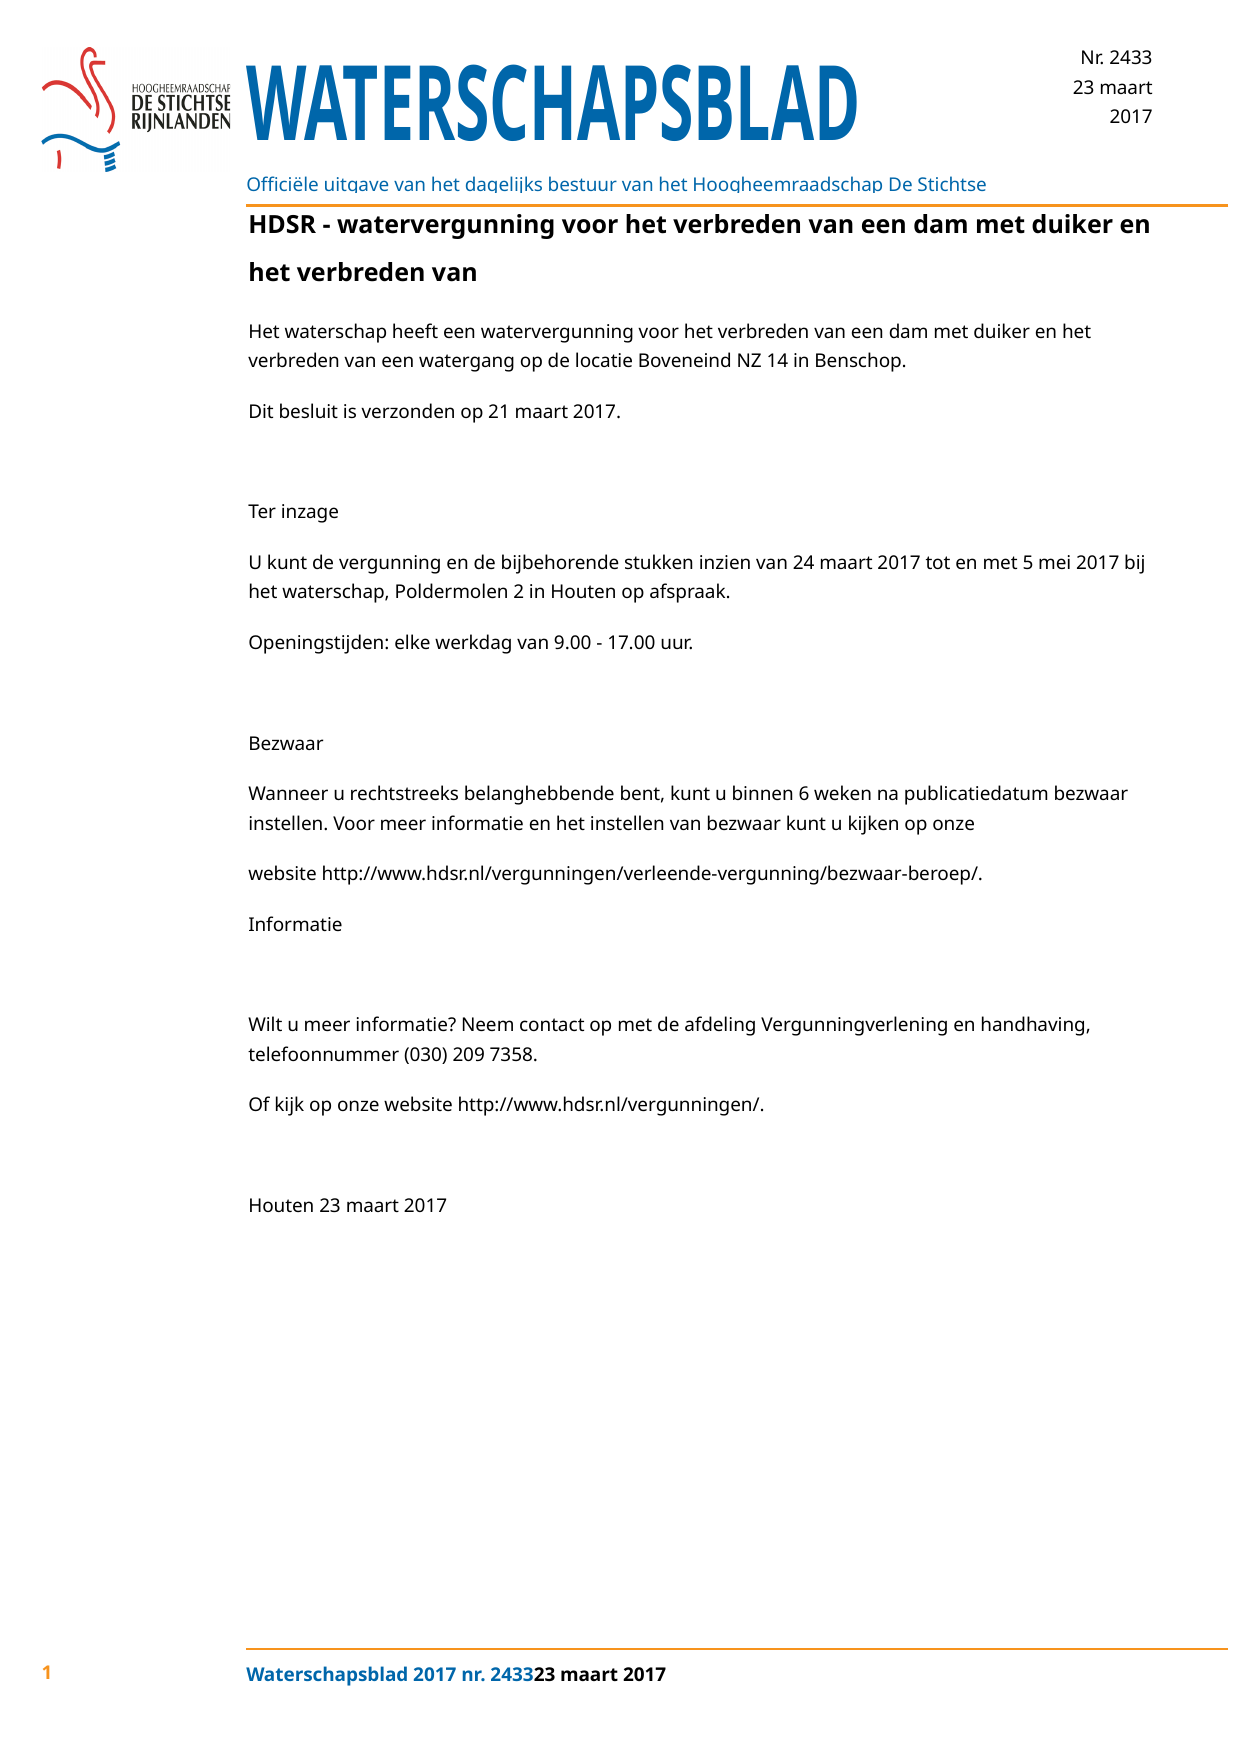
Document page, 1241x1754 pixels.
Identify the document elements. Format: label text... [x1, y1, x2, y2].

picture [41, 47, 231, 172]
text Of kijk op onze website http://www.hdsr.nl/vergunningen/. [248, 1092, 1152, 1117]
text Wanneer u rechtstreeks belanghebbende bent, kunt u binnen 6 weken na publicatiedatum bezwaar instellen. Voor meer informatie en het instellen van bezwaar kunt u kijken op onze [248, 780, 1152, 836]
text U kunt de vergunning en de bijbehorende stukken inzien van 24 maart 2017 tot en met 5 mei 2017 bij het waterschap, Poldermolen 2 in Houten op afspraak. [248, 549, 1152, 604]
text Houten 23 maart 2017 [248, 1192, 1152, 1218]
text Openingstijden: elke werkdag van 9.00 - 17.00 uur. [248, 629, 1152, 655]
text Bezwaar [248, 730, 1152, 756]
text Het waterschap heeft een watervergunning voor het verbreden van een dam met duiker en het verbreden van een watergang op de locatie Boveneind NZ 14 in Benschop. [248, 318, 1152, 373]
text website http://www.hdsr.nl/vergunningen/verleende-vergunning/bezwaar-beroep/. [248, 860, 1152, 886]
text Ter inzage [248, 499, 1152, 524]
text Informatie [248, 911, 1152, 937]
text Dit besluit is verzonden op 21 maart 2017. [248, 398, 1152, 424]
text Wilt u meer informatie? Neem contact op met de afdeling Vergunningverlening en handhaving, telefoonnummer (030) 209 7358. [248, 1012, 1152, 1067]
text HDSR - watervergunning voor het verbreden van een dam met duiker en het verbreden van [248, 207, 1152, 288]
